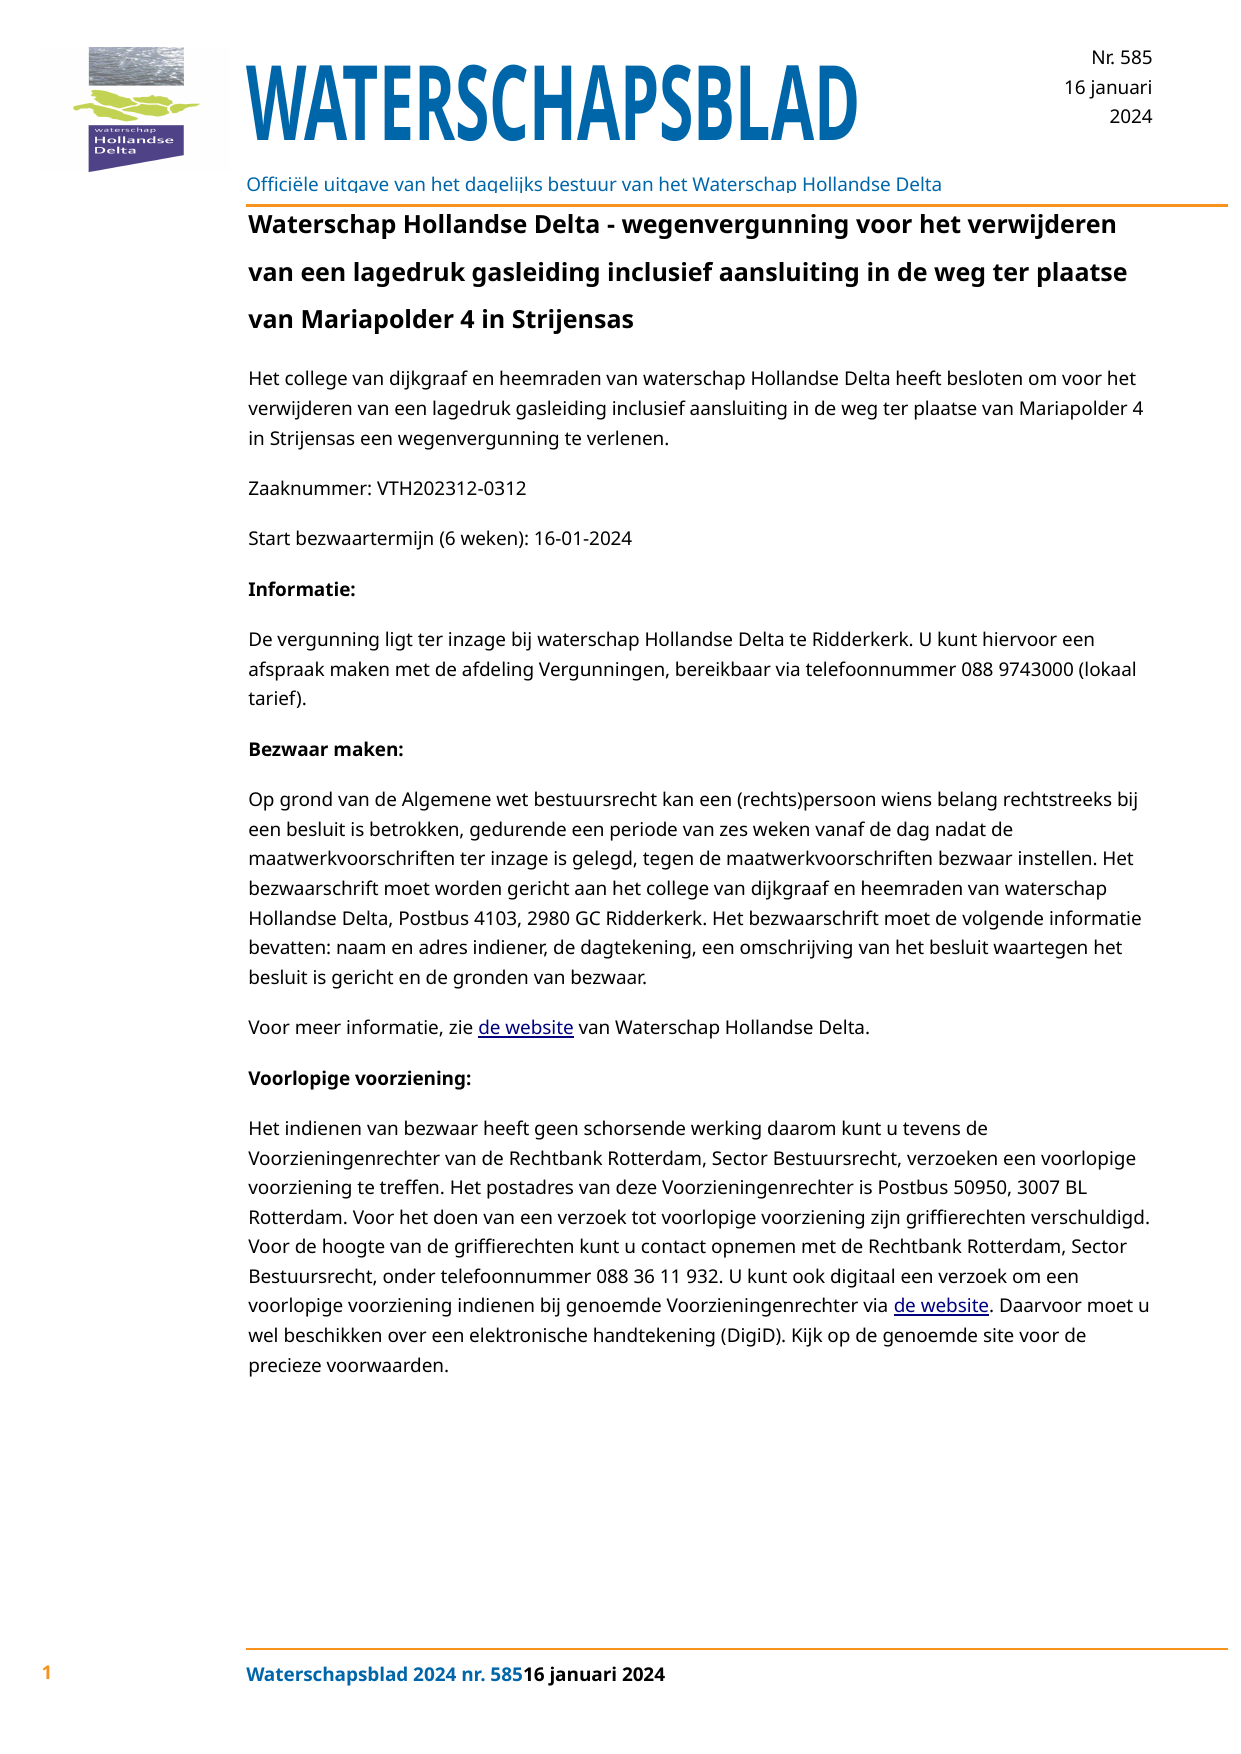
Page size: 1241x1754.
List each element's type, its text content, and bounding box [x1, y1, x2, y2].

text Informatie: [248, 576, 1152, 602]
text Het college van dijkgraaf en heemraden van waterschap Hollandse Delta heeft besloten om voor het verwijderen van een lagedruk gasleiding inclusief aansluiting in de weg ter plaatse van Mariapolder 4 in Strijensas een wegenvergunning te verlenen. [248, 366, 1152, 450]
text Waterschap Hollandse Delta - wegenvergunning voor het verwijderen van een lagedruk gasleiding inclusief aansluiting in de weg ter plaatse van Mariapolder 4 in Strijensas [248, 207, 1152, 336]
text Voor meer informatie, zie de website van Waterschap Hollandse Delta. [248, 1014, 1152, 1040]
text De vergunning ligt ter inzage bij waterschap Hollandse Delta te Ridderkerk. U kunt hiervoor een afspraak maken met de afdeling Vergunningen, bereikbaar via telefoonnummer 088 9743000 (lokaal tarief). [248, 626, 1152, 711]
text Zaaknummer: VTH202312-0312 [248, 475, 1152, 501]
picture [41, 47, 231, 172]
text Bezwaar maken: [248, 736, 1152, 762]
text Het indienen van bezwaar heeft geen schorsende werking daarom kunt u tevens de Voorzieningenrechter van de Rechtbank Rotterdam, Sector Bestuursrecht, verzoeken een voorlopige voorziening te treffen. Het postadres van deze Voorzieningenrechter is Postbus 50950, 3007 BL Rotterdam. Voor het doen van een verzoek tot voorlopige voorziening zijn griffierechten verschuldigd. Voor de hoogte van de griffierechten kunt u contact opnemen met de Rechtbank Rotterdam, Sector Bestuursrecht, onder telefoonnummer 088 36 11 932. U kunt ook digitaal een verzoek om een voorlopige voorziening indienen bij genoemde Voorzieningenrechter via de website. Daarvoor moet u wel beschikken over een elektronische handtekening (DigiD). Kijk op de genoemde site voor de precieze voorwaarden. [248, 1115, 1152, 1377]
text Op grond van de Algemene wet bestuursrecht kan een (rechts)persoon wiens belang rechtstreeks bij een besluit is betrokken, gedurende een periode van zes weken vanaf de dag nadat de maatwerkvoorschriften ter inzage is gelegd, tegen de maatwerkvoorschriften bezwaar instellen. Het bezwaarschrift moet worden gericht aan het college van dijkgraaf en heemraden van waterschap Hollandse Delta, Postbus 4103, 2980 GC Ridderkerk. Het bezwaarschrift moet de volgende informatie bevatten: naam en adres indiener, de dagtekening, een omschrijving van het besluit waartegen het besluit is gericht en de gronden van bezwaar. [248, 786, 1152, 989]
text Start bezwaartermijn (6 weken): 16-01-2024 [248, 526, 1152, 551]
text Voorlopige voorziening: [248, 1065, 1152, 1090]
